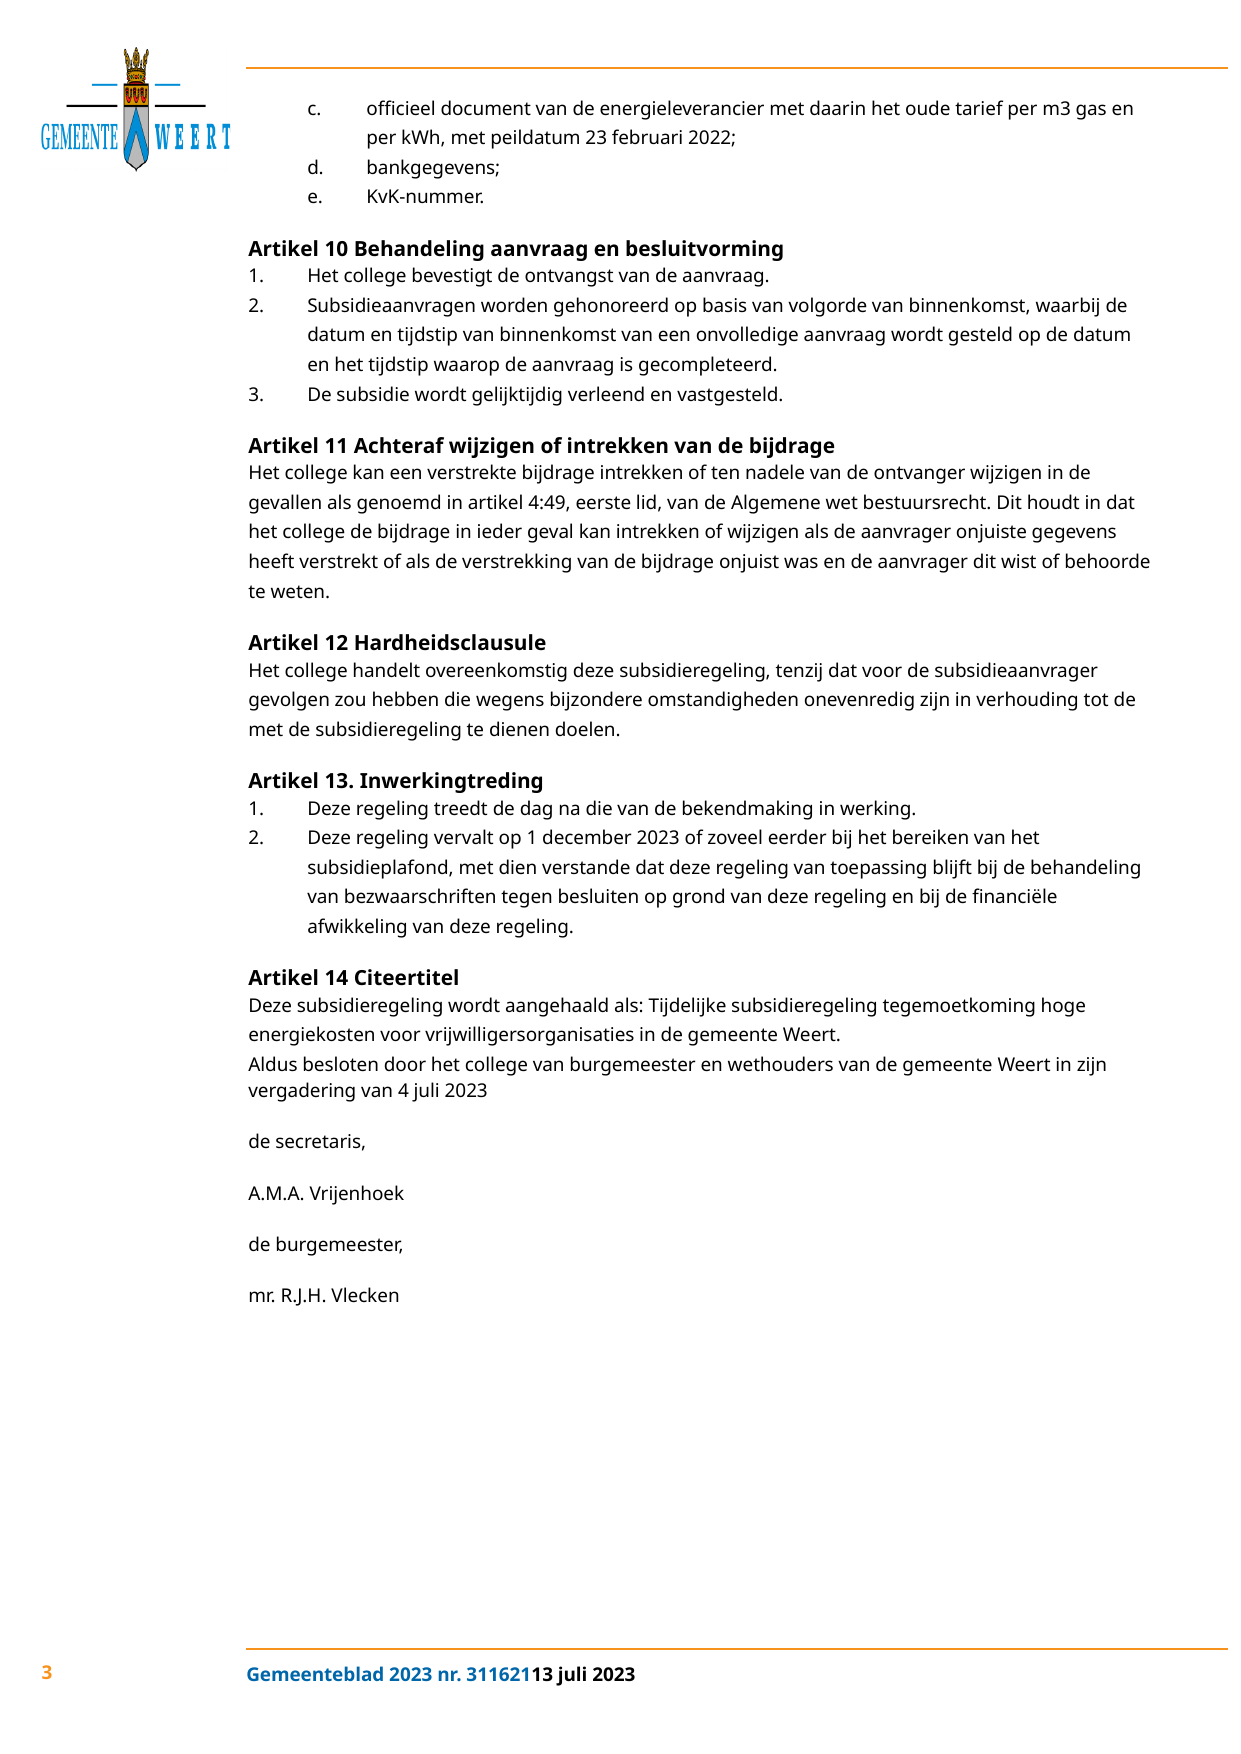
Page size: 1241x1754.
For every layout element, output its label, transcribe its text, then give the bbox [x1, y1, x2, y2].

list Deze regeling vervalt op 1 december 2023 of zoveel eerder bij het bereiken van het subsidieplafond, met dien verstande dat deze regeling van toepassing blijft bij de behandeling van bezwaarschriften tegen besluiten op grond van deze regeling en bij de financiële afwikkeling van deze regeling. [248, 824, 1152, 939]
text Artikel 12 Hardheidsclausule [248, 628, 1152, 657]
text Artikel 14 Citeertitel [248, 963, 1152, 992]
text Het college kan een verstrekte bijdrage intrekken of ten nadele van de ontvanger wijzigen in de gevallen als genoemd in artikel 4:49, eerste lid, van de Algemene wet bestuursrecht. Dit houdt in dat het college de bijdrage in ieder geval kan intrekken of wijzigen als de aanvrager onjuiste gegevens heeft verstrekt of als de verstrekking van de bijdrage onjuist was en de aanvrager dit wist of behoorde te weten. [248, 459, 1152, 604]
text Aldus besloten door het college van burgemeester en wethouders van de gemeente Weert in zijn vergadering van 4 juli 2023 [248, 1051, 1152, 1103]
list Deze regeling treedt de dag na die van de bekendmaking in werking. [248, 795, 1152, 821]
text de secretaris, [248, 1128, 1152, 1154]
list bankgegevens; [307, 154, 1152, 180]
text Deze subsidieregeling wordt aangehaald als: Tijdelijke subsidieregeling tegemoetkoming hoge energiekosten voor vrijwilligersorganisaties in de gemeente Weert. [248, 992, 1152, 1047]
text de burgemeester, [248, 1231, 1152, 1257]
text Het college handelt overeenkomstig deze subsidieregeling, tenzij dat voor de subsidieaanvrager gevolgen zou hebben die wegens bijzondere omstandigheden onevenredig zijn in verhouding tot de met de subsidieregeling te dienen doelen. [248, 657, 1152, 742]
picture [41, 47, 231, 172]
list Het college bevestigt de ontvangst van de aanvraag. [248, 262, 1152, 288]
text A.M.A. Vrijenhoek [248, 1180, 1152, 1206]
list Subsidieaanvragen worden gehonoreerd op basis van volgorde van binnenkomst, waarbij de datum en tijdstip van binnenkomst van een onvolledige aanvraag wordt gesteld op de datum en het tijdstip waarop de aanvraag is gecompleteerd. [248, 292, 1152, 377]
list De subsidie wordt gelijktijdig verleend en vastgesteld. [248, 381, 1152, 406]
text Artikel 11 Achteraf wijzigen of intrekken van de bijdrage [248, 431, 1152, 459]
text mr. R.J.H. Vlecken [248, 1283, 1152, 1308]
list officieel document van de energieleverancier met daarin het oude tarief per m3 gas en per kWh, met peildatum 23 februari 2022; [307, 95, 1152, 150]
text Artikel 13. Inwerkingtreding [248, 766, 1152, 795]
list KvK-nummer. [307, 183, 1152, 209]
text Artikel 10 Behandeling aanvraag en besluitvorming [248, 234, 1152, 262]
